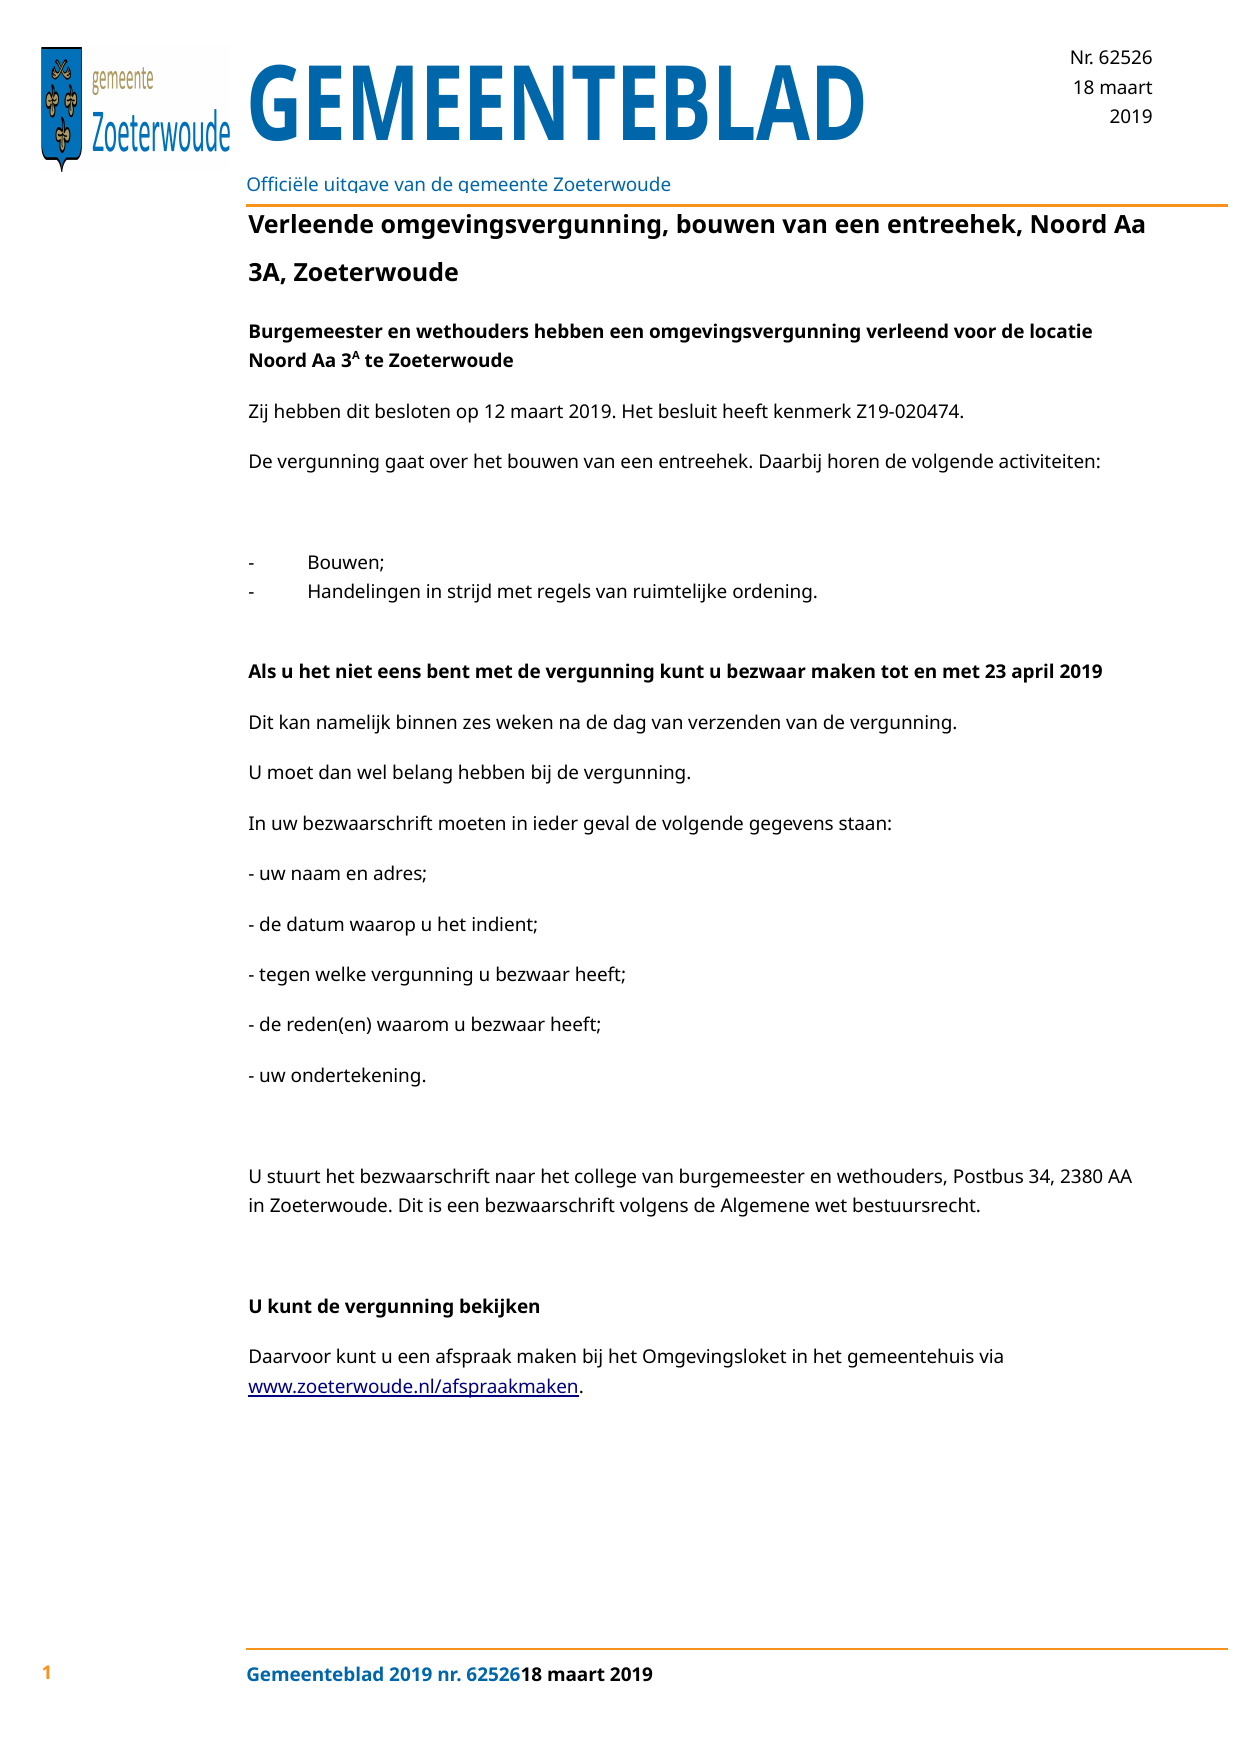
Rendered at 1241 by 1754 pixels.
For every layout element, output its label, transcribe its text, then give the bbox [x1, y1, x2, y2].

picture [41, 47, 231, 172]
list Handelingen in strijd met regels van ruimtelijke ordening. [248, 579, 1152, 604]
text - tegen welke vergunning u bezwaar heeft; [248, 961, 1152, 987]
text Verleende omgevingsvergunning, bouwen van een entreehek, Noord Aa 3A, Zoeterwoude [248, 207, 1152, 288]
text Dit kan namelijk binnen zes weken na de dag van verzenden van de vergunning. [248, 709, 1152, 735]
text Zij hebben dit besloten op 12 maart 2019. Het besluit heeft kenmerk Z19-020474. [248, 398, 1152, 424]
text Daarvoor kunt u een afspraak maken bij het Omgevingsloket in het gemeentehuis via www.zoeterwoude.nl/afspraakmaken. [248, 1344, 1152, 1399]
text De vergunning gaat over het bouwen van een entreehek. Daarbij horen de volgende activiteiten: [248, 448, 1152, 474]
text U stuurt het bezwaarschrift naar het college van burgemeester en wethouders, Postbus 34, 2380 AA in Zoeterwoude. Dit is een bezwaarschrift volgens de Algemene wet bestuursrecht. [248, 1163, 1152, 1218]
text Burgemeester en wethouders hebben een omgevingsvergunning verleend voor de locatie Noord Aa 3A te Zoeterwoude [248, 318, 1152, 373]
list Bouwen; [248, 549, 1152, 575]
text Als u het niet eens bent met de vergunning kunt u bezwaar maken tot en met 23 april 2019 [248, 659, 1152, 684]
text U kunt de vergunning bekijken [248, 1293, 1152, 1319]
text U moet dan wel belang hebben bij de vergunning. [248, 759, 1152, 785]
text - uw ondertekening. [248, 1062, 1152, 1088]
text - de datum waarop u het indient; [248, 911, 1152, 937]
text In uw bezwaarschrift moeten in ieder geval de volgende gegevens staan: [248, 810, 1152, 836]
text - de reden(en) waarom u bezwaar heeft; [248, 1012, 1152, 1037]
text - uw naam en adres; [248, 860, 1152, 886]
